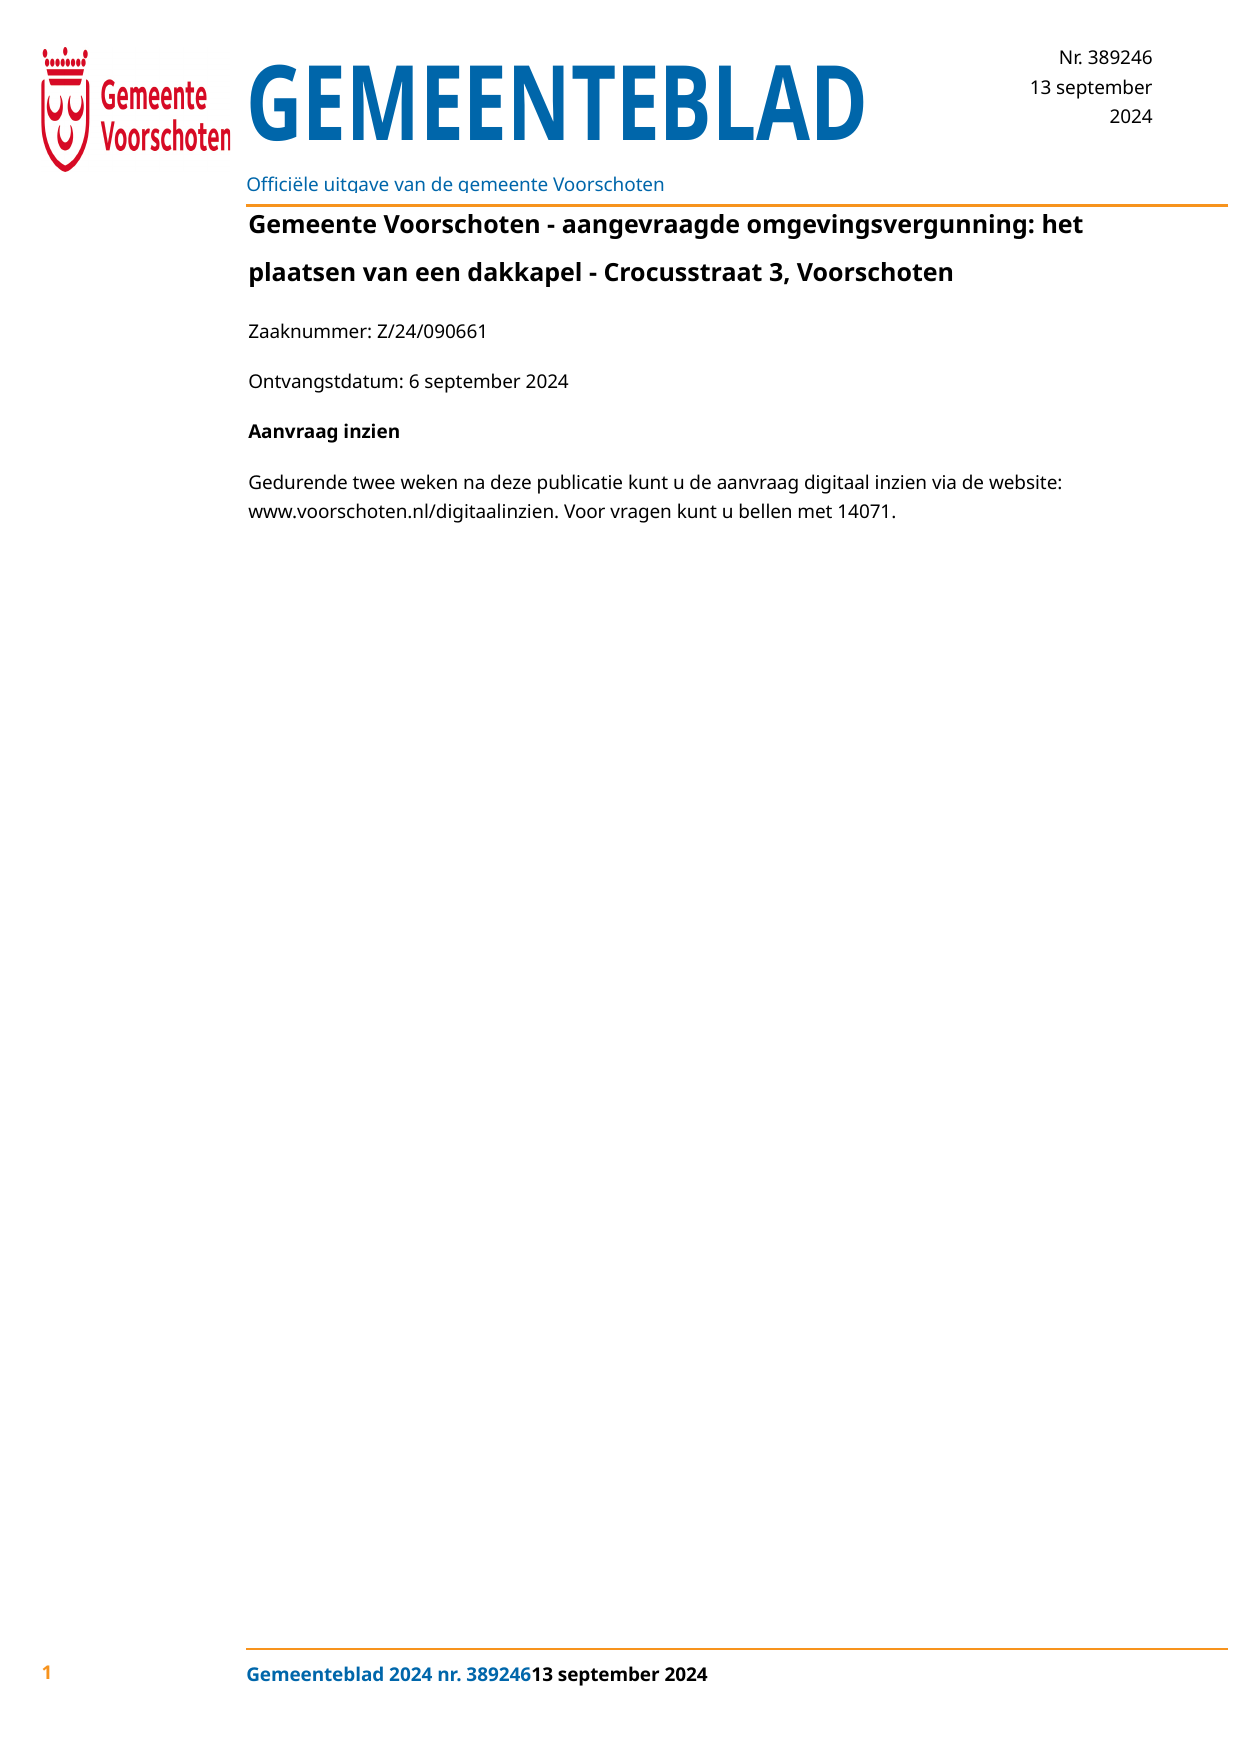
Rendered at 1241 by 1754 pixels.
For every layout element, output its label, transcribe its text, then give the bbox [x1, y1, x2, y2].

text Aanvraag inzien [248, 419, 1152, 444]
text Gemeente Voorschoten - aangevraagde omgevingsvergunning: het plaatsen van een dakkapel - Crocusstraat 3, Voorschoten [248, 207, 1152, 288]
picture [41, 47, 231, 172]
text Zaaknummer: Z/24/090661 [248, 318, 1152, 344]
text Gedurende twee weken na deze publicatie kunt u de aanvraag digitaal inzien via de website: www.voorschoten.nl/digitaalinzien. Voor vragen kunt u bellen met 14071. [248, 469, 1152, 524]
text Ontvangstdatum: 6 september 2024 [248, 368, 1152, 394]
